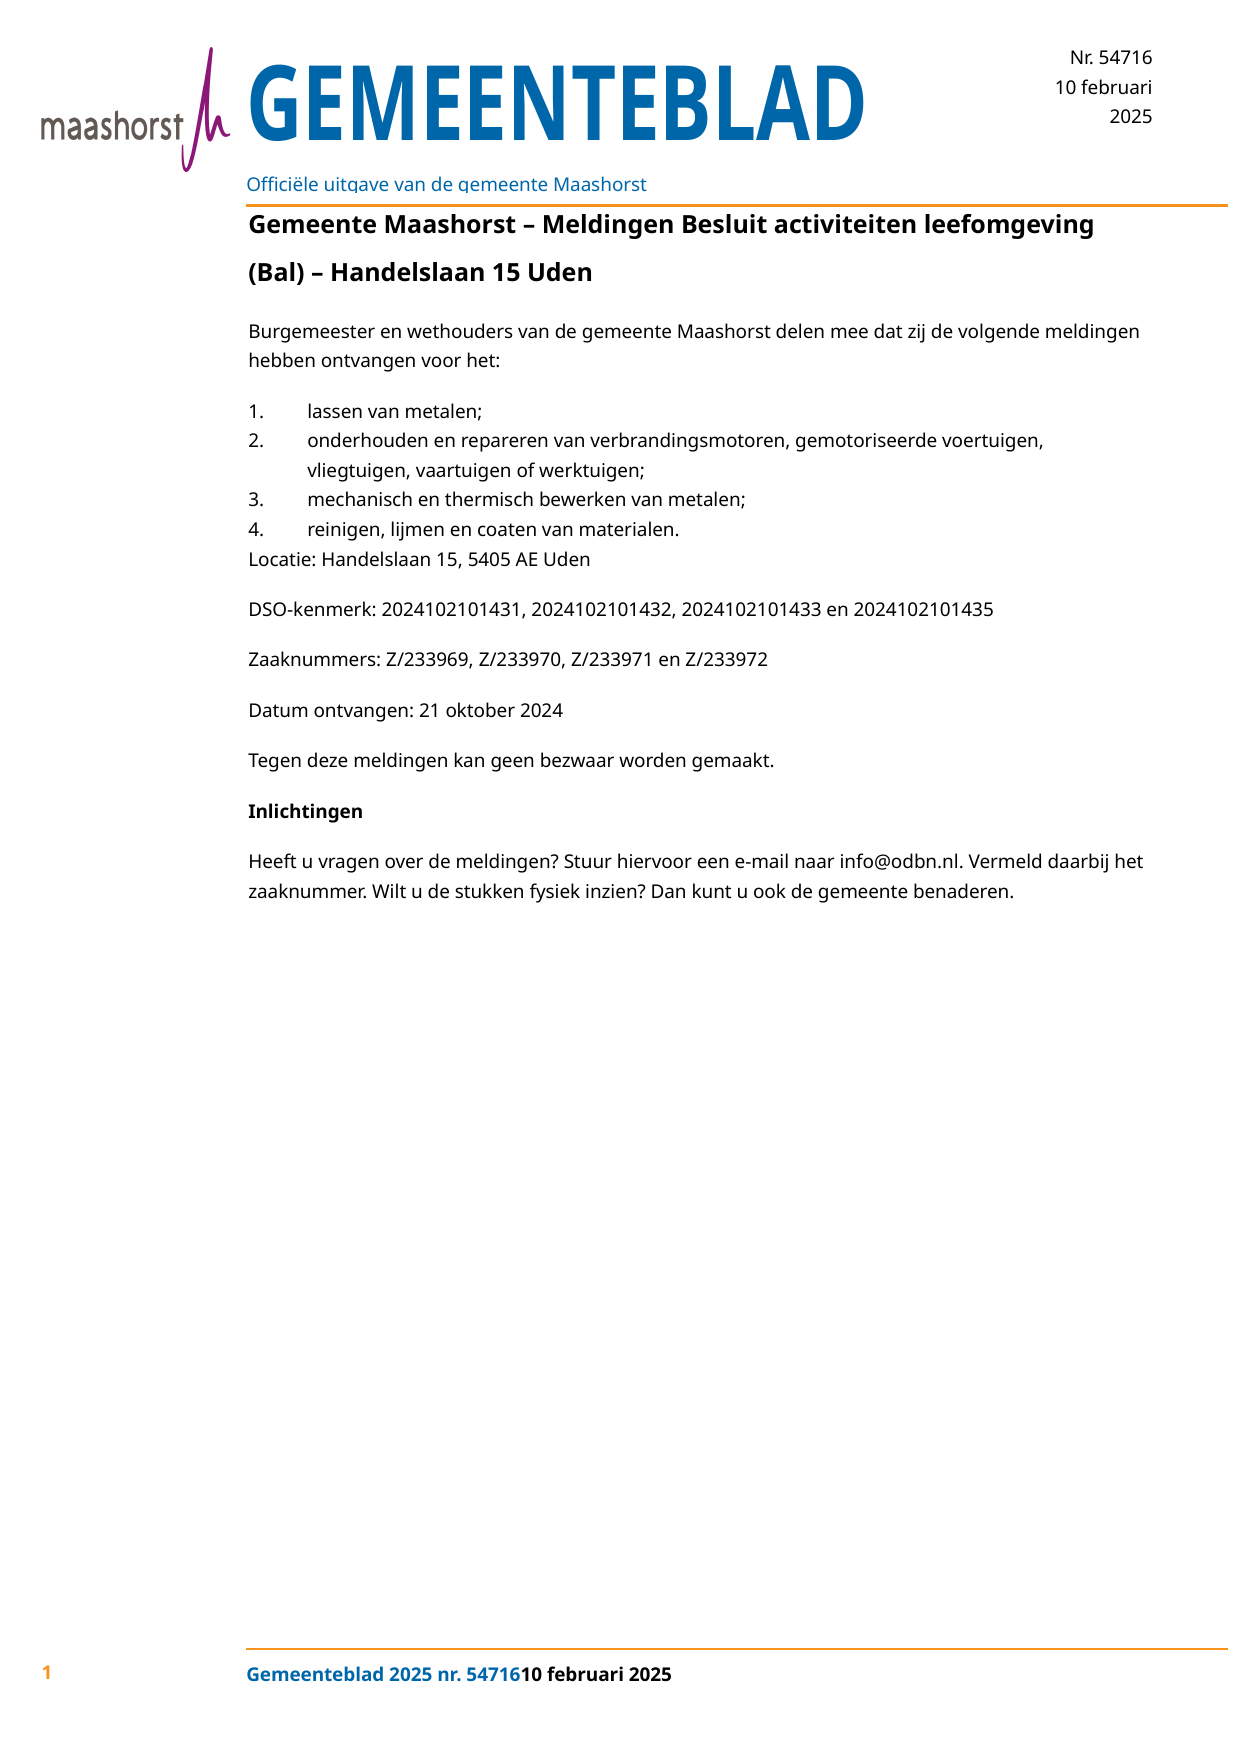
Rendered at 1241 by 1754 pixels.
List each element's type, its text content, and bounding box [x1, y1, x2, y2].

list onderhouden en repareren van verbrandingsmotoren, gemotoriseerde voertuigen, vliegtuigen, vaartuigen of werktuigen; [248, 427, 1152, 483]
text Heeft u vragen over de meldingen? Stuur hiervoor een e-mail naar info@odbn.nl. Vermeld daarbij het zaaknummer. Wilt u de stukken fysiek inzien? Dan kunt u ook de gemeente benaderen. [248, 848, 1152, 904]
text Inlichtingen [248, 798, 1152, 824]
list lassen van metalen; [248, 398, 1152, 424]
text Burgemeester en wethouders van de gemeente Maashorst delen mee dat zij de volgende meldingen hebben ontvangen voor het: [248, 318, 1152, 373]
text Gemeente Maashorst – Meldingen Besluit activiteiten leefomgeving (Bal) – Handelslaan 15 Uden [248, 207, 1152, 288]
text Tegen deze meldingen kan geen bezwaar worden gemaakt. [248, 747, 1152, 773]
list reinigen, lijmen en coaten van materialen. [248, 516, 1152, 542]
picture [41, 47, 231, 172]
text Zaaknummers: Z/233969, Z/233970, Z/233971 en Z/233972 [248, 647, 1152, 672]
text Datum ontvangen: 21 oktober 2024 [248, 697, 1152, 723]
text Locatie: Handelslaan 15, 5405 AE Uden [248, 546, 1152, 572]
list mechanisch en thermisch bewerken van metalen; [248, 487, 1152, 512]
text DSO-kenmerk: 2024102101431, 2024102101432, 2024102101433 en 2024102101435 [248, 596, 1152, 622]
